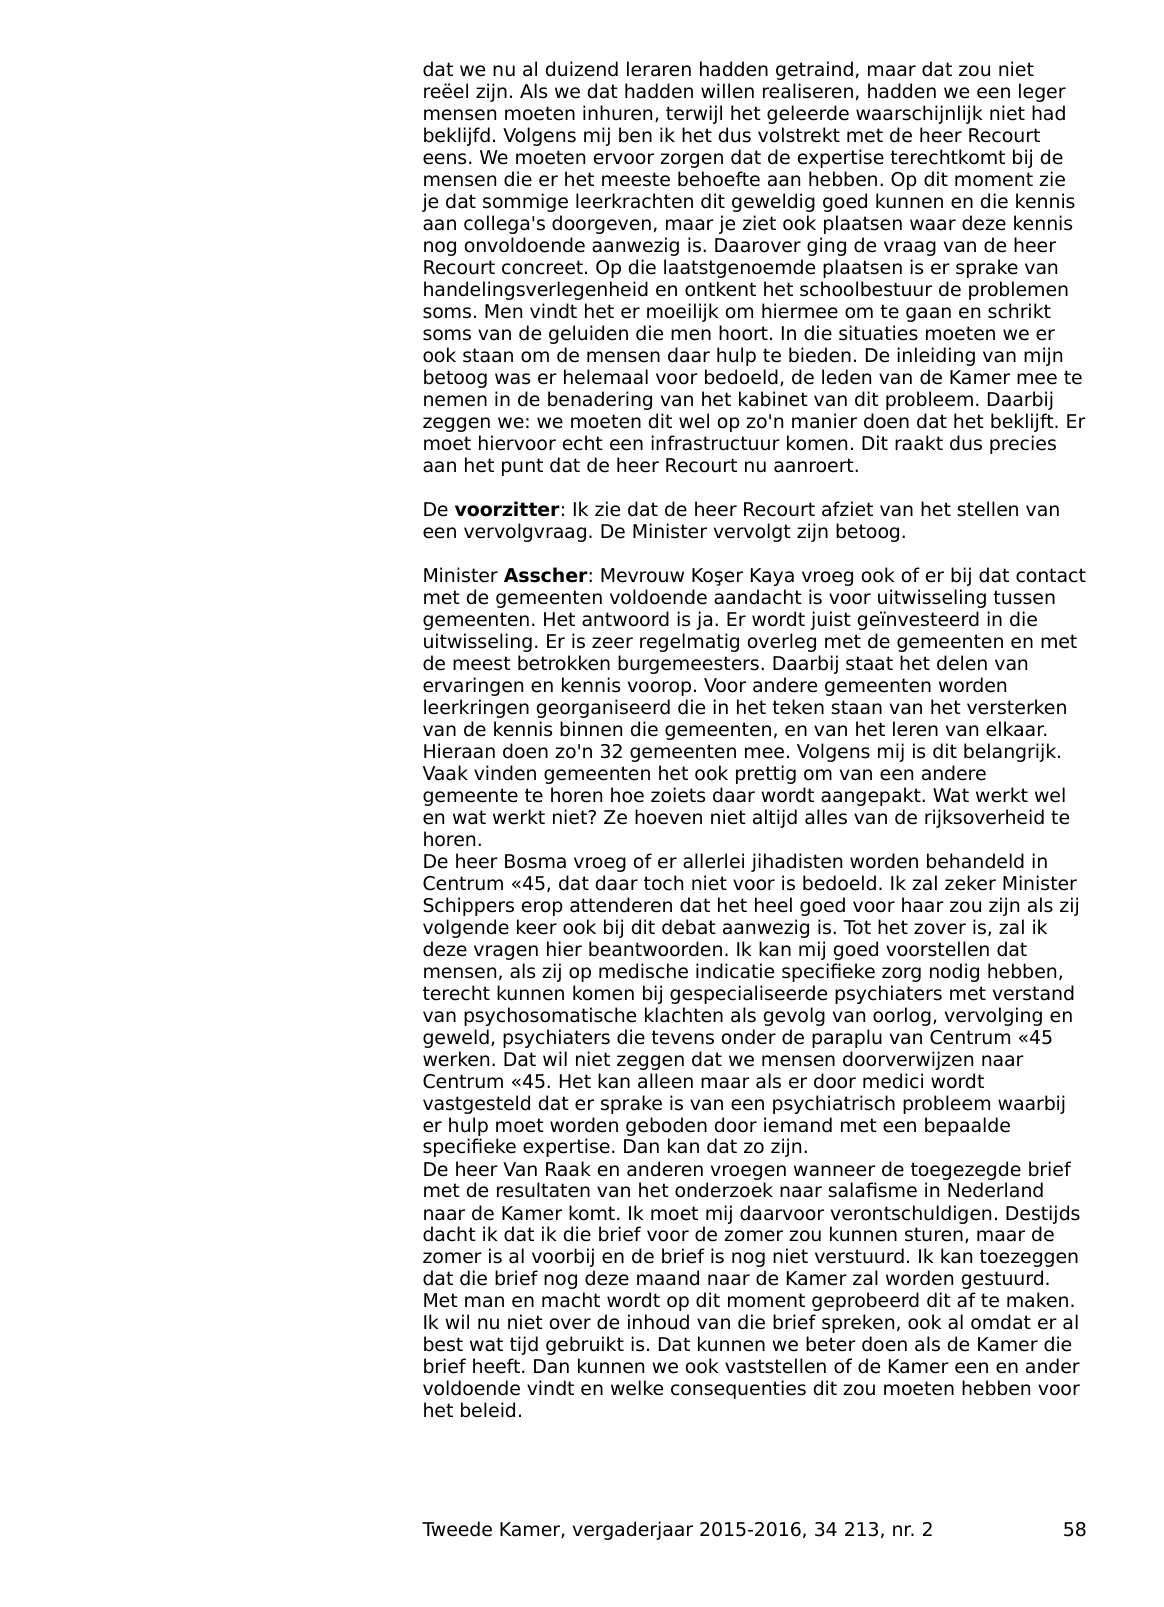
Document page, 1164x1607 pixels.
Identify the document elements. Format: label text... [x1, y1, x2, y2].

text Minister Asscher: Mevrouw Koşer Kaya vroeg ook of er bij dat contact met de gemeenten voldoende aandacht is voor uitwisseling tussen gemeenten. Het antwoord is ja. Er wordt juist geïnvesteerd in die uitwisseling. Er is zeer regelmatig overleg met de gemeenten en met de meest betrokken burgemeesters. Daarbij staat het delen van ervaringen en kennis voorop. Voor andere gemeenten worden leerkringen georganiseerd die in het teken staan van het versterken van de kennis binnen die gemeenten, en van het leren van elkaar. Hieraan doen zo'n 32 gemeenten mee. Volgens mij is dit belangrijk. Vaak vinden gemeenten het ook prettig om van een andere gemeente te horen hoe zoiets daar wordt aangepakt. Wat werkt wel en wat werkt niet? Ze hoeven niet altijd alles van de rijksoverheid te horen. [422, 565, 1087, 851]
text dat we nu al duizend leraren hadden getraind, maar dat zou niet reëel zijn. Als we dat hadden willen realiseren, hadden we een leger mensen moeten inhuren, terwijl het geleerde waarschijnlijk niet had beklijfd. Volgens mij ben ik het dus volstrekt met de heer Recourt eens. We moeten ervoor zorgen dat de expertise terechtkomt bij de mensen die er het meeste behoefte aan hebben. Op dit moment zie je dat sommige leerkrachten dit geweldig goed kunnen en die kennis aan collega's doorgeven, maar je ziet ook plaatsen waar deze kennis nog onvoldoende aanwezig is. Daarover ging de vraag van de heer Recourt concreet. Op die laatstgenoemde plaatsen is er sprake van handelingsverlegenheid en ontkent het schoolbestuur de problemen soms. Men vindt het er moeilijk om hiermee om te gaan en schrikt soms van de geluiden die men hoort. In die situaties moeten we er ook staan om de mensen daar hulp te bieden. De inleiding van mijn betoog was er helemaal voor bedoeld, de leden van de Kamer mee te nemen in de benadering van het kabinet van dit probleem. Daarbij zeggen we: we moeten dit wel op zo'n manier doen dat het beklijft. Er moet hiervoor echt een infrastructuur komen. Dit raakt dus precies aan het punt dat de heer Recourt nu aanroert. [422, 59, 1087, 477]
text De heer Van Raak en anderen vroegen wanneer de toegezegde brief met de resultaten van het onderzoek naar salafisme in Nederland naar de Kamer komt. Ik moet mij daarvoor verontschuldigen. Destijds dacht ik dat ik die brief voor de zomer zou kunnen sturen, maar de zomer is al voorbij en de brief is nog niet verstuurd. Ik kan toezeggen dat die brief nog deze maand naar de Kamer zal worden gestuurd. Met man en macht wordt op dit moment geprobeerd dit af te maken. Ik wil nu niet over de inhoud van die brief spreken, ook al omdat er al best wat tijd gebruikt is. Dat kunnen we beter doen als de Kamer die brief heeft. Dan kunnen we ook vaststellen of de Kamer een en ander voldoende vindt en welke consequenties dit zou moeten hebben voor het beleid. [422, 1158, 1087, 1422]
text De voorzitter: Ik zie dat de heer Recourt afziet van het stellen van een vervolgvraag. De Minister vervolgt zijn betoog. [422, 499, 1087, 543]
text De heer Bosma vroeg of er allerlei jihadisten worden behandeld in Centrum «45, dat daar toch niet voor is bedoeld. Ik zal zeker Minister Schippers erop attenderen dat het heel goed voor haar zou zijn als zij volgende keer ook bij dit debat aanwezig is. Tot het zover is, zal ik deze vragen hier beantwoorden. Ik kan mij goed voorstellen dat mensen, als zij op medische indicatie specifieke zorg nodig hebben, terecht kunnen komen bij gespecialiseerde psychiaters met verstand van psychosomatische klachten als gevolg van oorlog, vervolging en geweld, psychiaters die tevens onder de paraplu van Centrum «45 werken. Dat wil niet zeggen dat we mensen doorverwijzen naar Centrum «45. Het kan alleen maar als er door medici wordt vastgesteld dat er sprake is van een psychiatrisch probleem waarbij er hulp moet worden geboden door iemand met een bepaalde specifieke expertise. Dan kan dat zo zijn. [422, 851, 1087, 1158]
